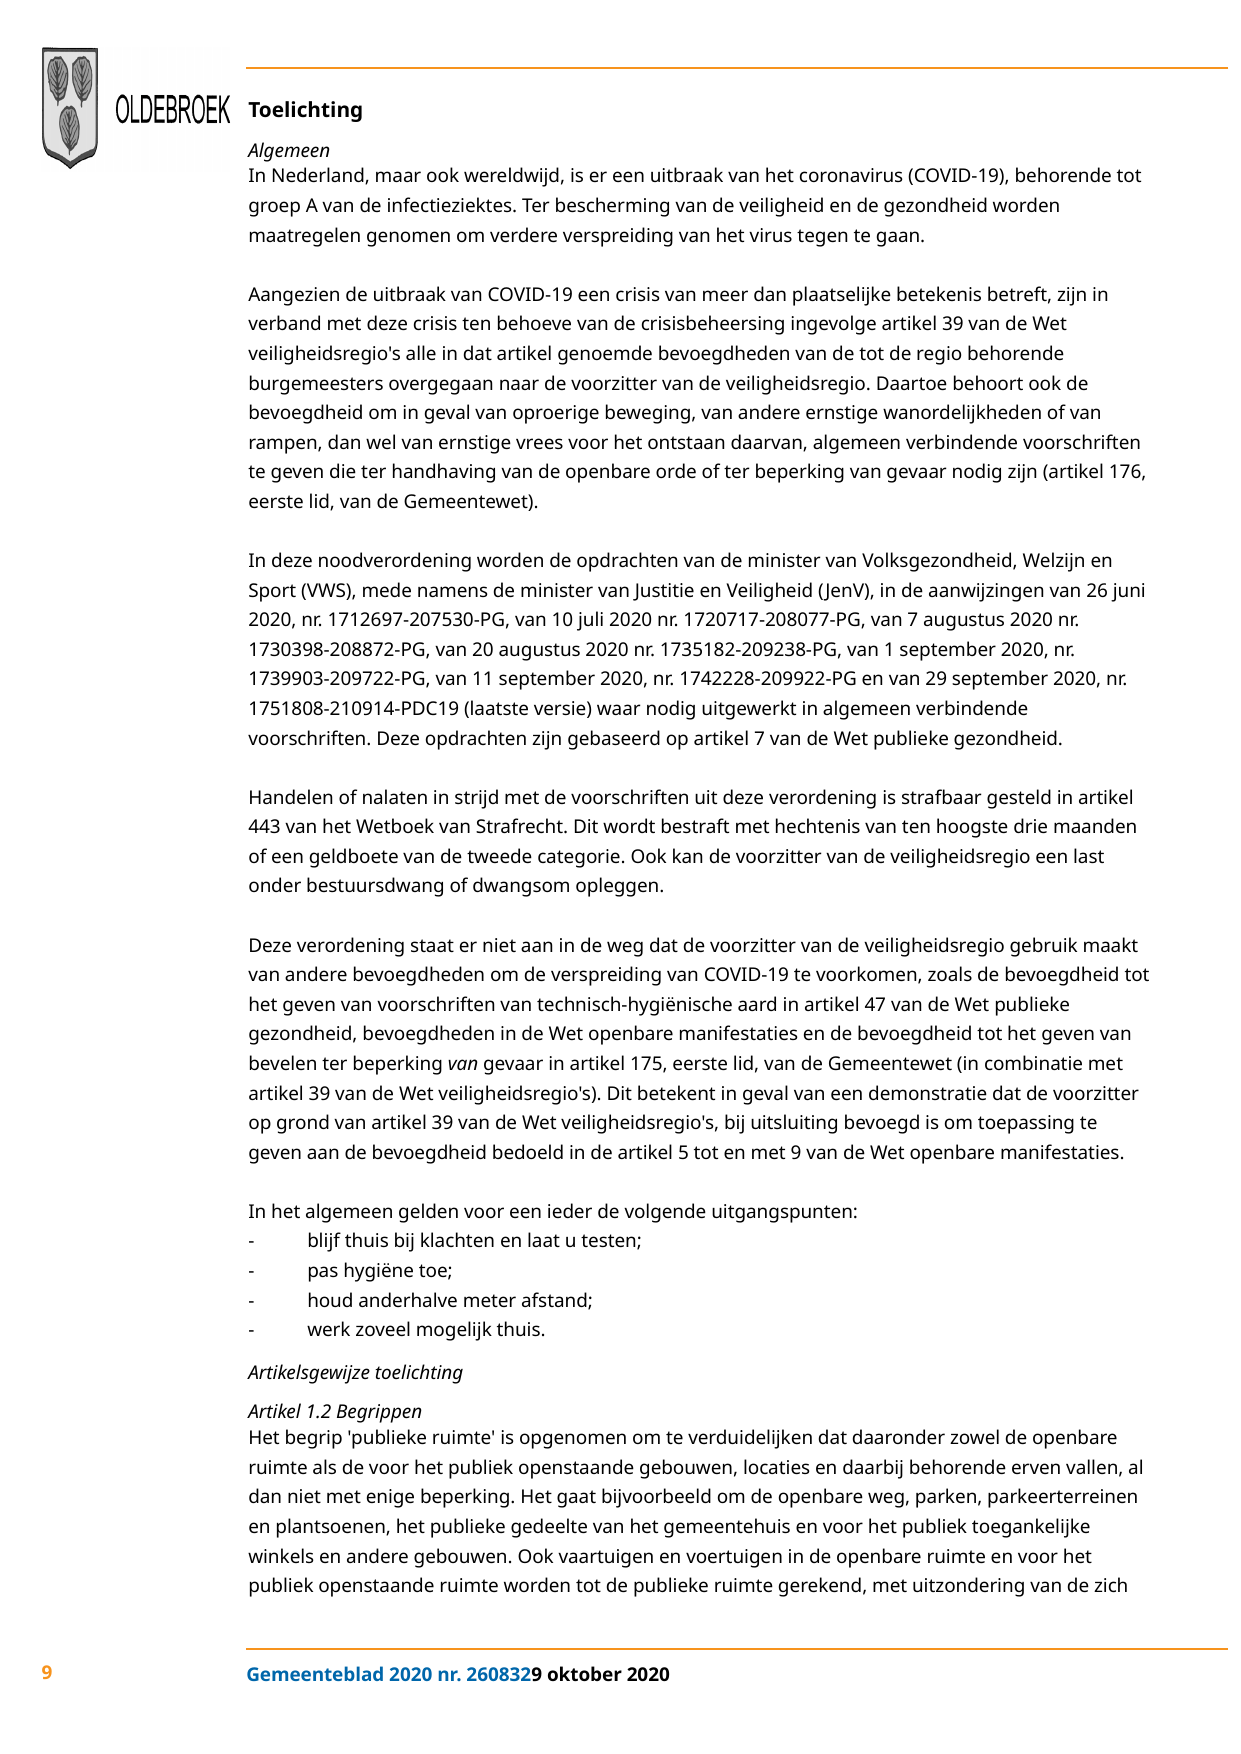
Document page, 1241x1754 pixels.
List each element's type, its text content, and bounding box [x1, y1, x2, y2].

text Het begrip 'publieke ruimte' is opgenomen om te verduidelijken dat daaronder zowel de openbare ruimte als de voor het publiek openstaande gebouwen, locaties en daarbij behorende erven vallen, al dan niet met enige beperking. Het gaat bijvoorbeeld om de openbare weg, parken, parkeerterreinen en plantsoenen, het publieke gedeelte van het gemeentehuis en voor het publiek toegankelijke winkels en andere gebouwen. Ook vaartuigen en voertuigen in de openbare ruimte en voor het publiek openstaande ruimte worden tot de publieke ruimte gerekend, met uitzondering van de zich [248, 1424, 1152, 1598]
text In het algemeen gelden voor een ieder de volgende uitgangspunten: [248, 1198, 1152, 1224]
text Artikel 1.2 Begrippen [248, 1399, 1152, 1424]
text Artikelsgewijze toelichting [248, 1359, 1152, 1385]
text Toelichting [248, 95, 1152, 123]
text In deze noodverordening worden de opdrachten van de minister van Volksgezondheid, Welzijn en Sport (VWS), mede namens de minister van Justitie en Veiligheid (JenV), in de aanwijzingen van 26 juni 2020, nr. 1712697-207530-PG, van 10 juli 2020 nr. 1720717-208077-PG, van 7 augustus 2020 nr. 1730398-208872-PG, van 20 augustus 2020 nr. 1735182-209238-PG, van 1 september 2020, nr. 1739903-209722-PG, van 11 september 2020, nr. 1742228-209922-PG en van 29 september 2020, nr. 1751808-210914-PDC19 (laatste versie) waar nodig uitgewerkt in algemeen verbindende voorschriften. Deze opdrachten zijn gebaseerd op artikel 7 van de Wet publieke gezondheid. [248, 547, 1152, 750]
text Algemeen [248, 137, 1152, 163]
list pas hygiëne toe; [248, 1257, 1152, 1283]
picture [41, 47, 231, 172]
text Aangezien de uitbraak van COVID-19 een crisis van meer dan plaatselijke betekenis betreft, zijn in verband met deze crisis ten behoeve van de crisisbeheersing ingevolge artikel 39 van de Wet veiligheidsregio's alle in dat artikel genoemde bevoegdheden van de tot de regio behorende burgemeesters overgegaan naar de voorzitter van de veiligheidsregio. Daartoe behoort ook de bevoegdheid om in geval van oproerige beweging, van andere ernstige wanordelijkheden of van rampen, dan wel van ernstige vrees voor het ontstaan daarvan, algemeen verbindende voorschriften te geven die ter handhaving van de openbare orde of ter beperking van gevaar nodig zijn (artikel 176, eerste lid, van de Gemeentewet). [248, 281, 1152, 514]
text In Nederland, maar ook wereldwijd, is er een uitbraak van het coronavirus (COVID-19), behorende tot groep A van de infectieziektes. Ter bescherming van de veiligheid en de gezondheid worden maatregelen genomen om verdere verspreiding van het virus tegen te gaan. [248, 163, 1152, 247]
text Deze verordening staat er niet aan in de weg dat de voorzitter van de veiligheidsregio gebruik maakt van andere bevoegdheden om de verspreiding van COVID-19 te voorkomen, zoals de bevoegdheid tot het geven van voorschriften van technisch-hygiënische aard in artikel 47 van de Wet publieke gezondheid, bevoegdheden in de Wet openbare manifestaties en de bevoegdheid tot het geven van bevelen ter beperking van gevaar in artikel 175, eerste lid, van de Gemeentewet (in combinatie met artikel 39 van de Wet veiligheidsregio's). Dit betekent in geval van een demonstratie dat de voorzitter op grond van artikel 39 van de Wet veiligheidsregio's, bij uitsluiting bevoegd is om toepassing te geven aan de bevoegdheid bedoeld in de artikel 5 tot en met 9 van de Wet openbare manifestaties. [248, 932, 1152, 1164]
list blijf thuis bij klachten en laat u testen; [248, 1228, 1152, 1253]
list werk zoveel mogelijk thuis. [248, 1316, 1152, 1342]
text Handelen of nalaten in strijd met de voorschriften uit deze verordening is strafbaar gesteld in artikel 443 van het Wetboek van Strafrecht. Dit wordt bestraft met hechtenis van ten hoogste drie maanden of een geldboete van de tweede categorie. Ook kan de voorzitter van de veiligheidsregio een last onder bestuursdwang of dwangsom opleggen. [248, 784, 1152, 898]
list houd anderhalve meter afstand; [248, 1287, 1152, 1312]
